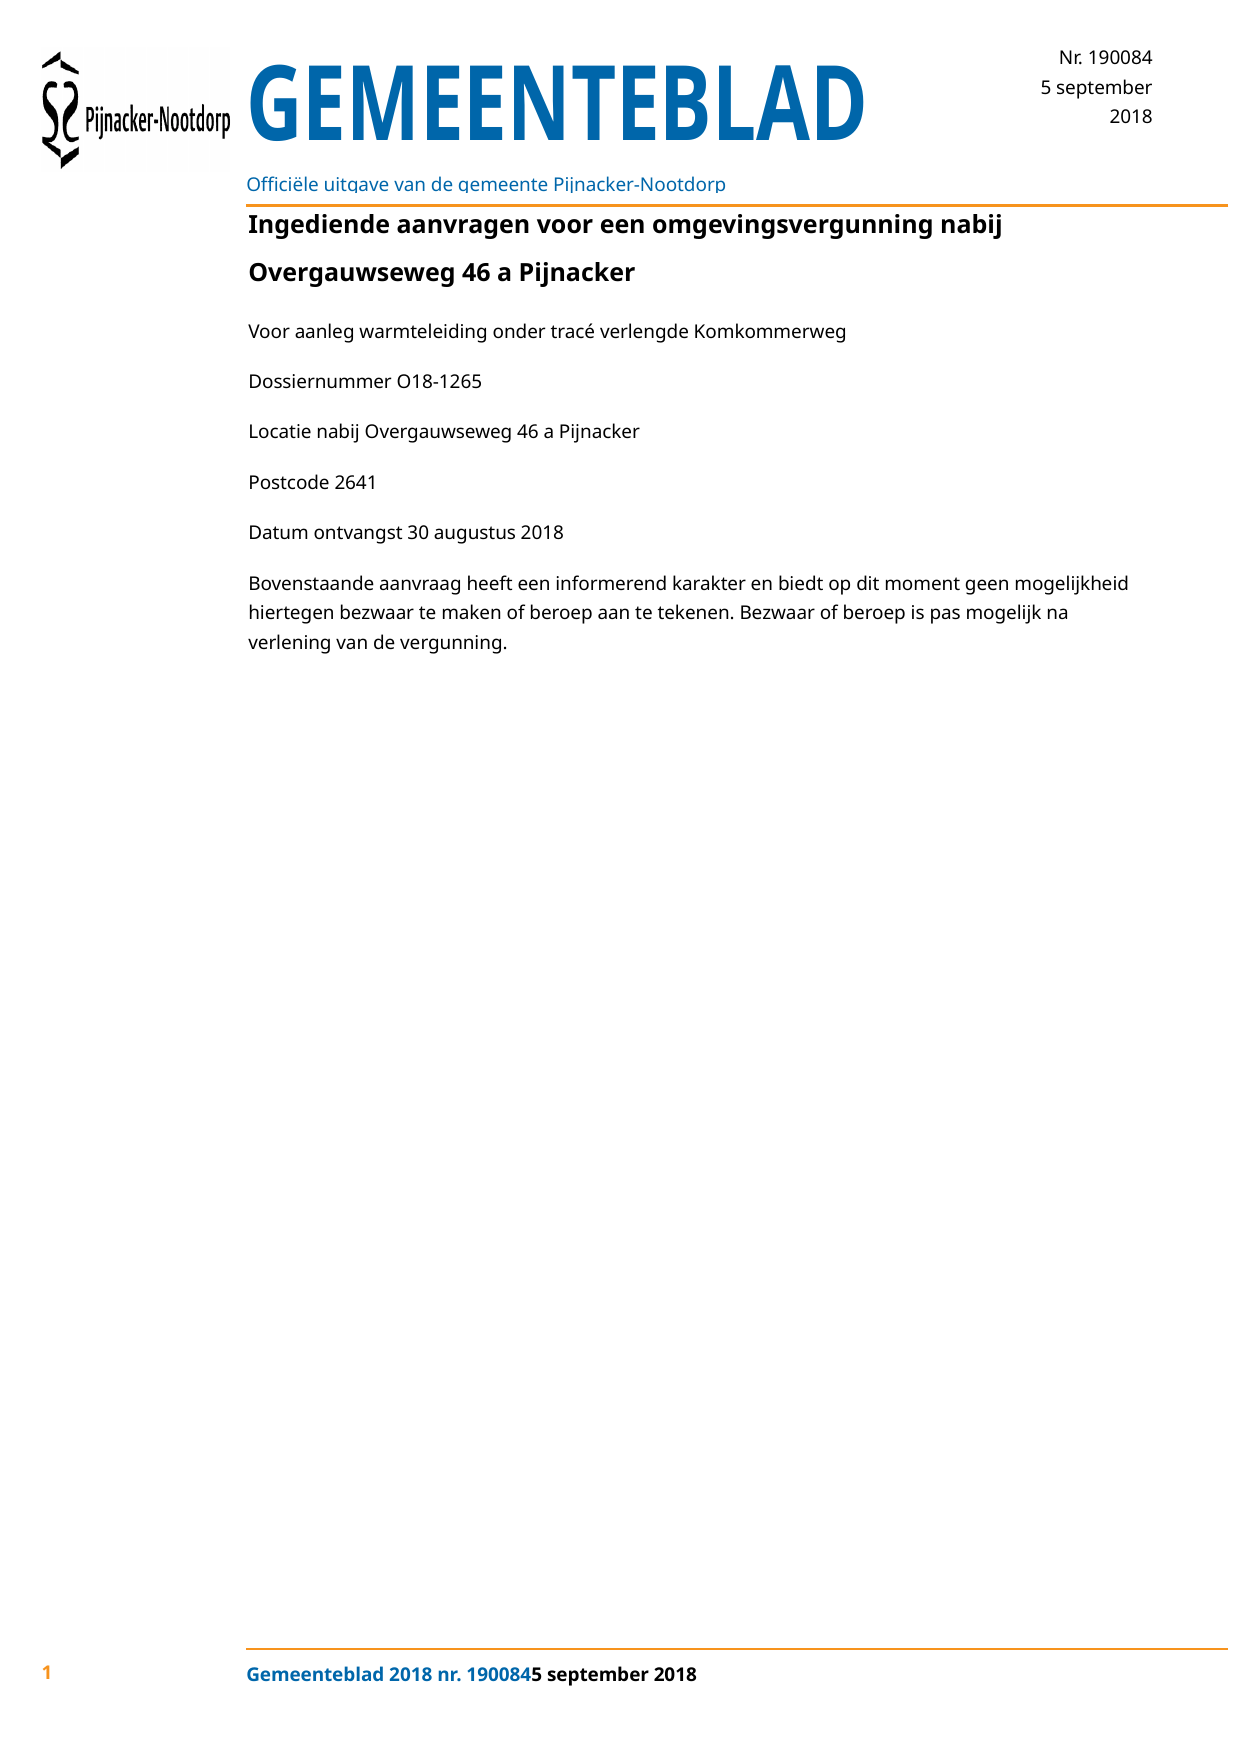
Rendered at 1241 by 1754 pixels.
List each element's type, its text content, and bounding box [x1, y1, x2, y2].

text Postcode 2641 [248, 469, 1152, 495]
text Locatie nabij Overgauwseweg 46 a Pijnacker [248, 419, 1152, 444]
text Voor aanleg warmteleiding onder tracé verlengde Komkommerweg [248, 318, 1152, 344]
text Dossiernummer O18-1265 [248, 368, 1152, 394]
text Datum ontvangst 30 augustus 2018 [248, 519, 1152, 545]
picture [41, 47, 231, 172]
text Ingediende aanvragen voor een omgevingsvergunning nabij Overgauwseweg 46 a Pijnacker [248, 207, 1152, 288]
text Bovenstaande aanvraag heeft een informerend karakter en biedt op dit moment geen mogelijkheid hiertegen bezwaar te maken of beroep aan te tekenen. Bezwaar of beroep is pas mogelijk na verlening van de vergunning. [248, 570, 1152, 655]
